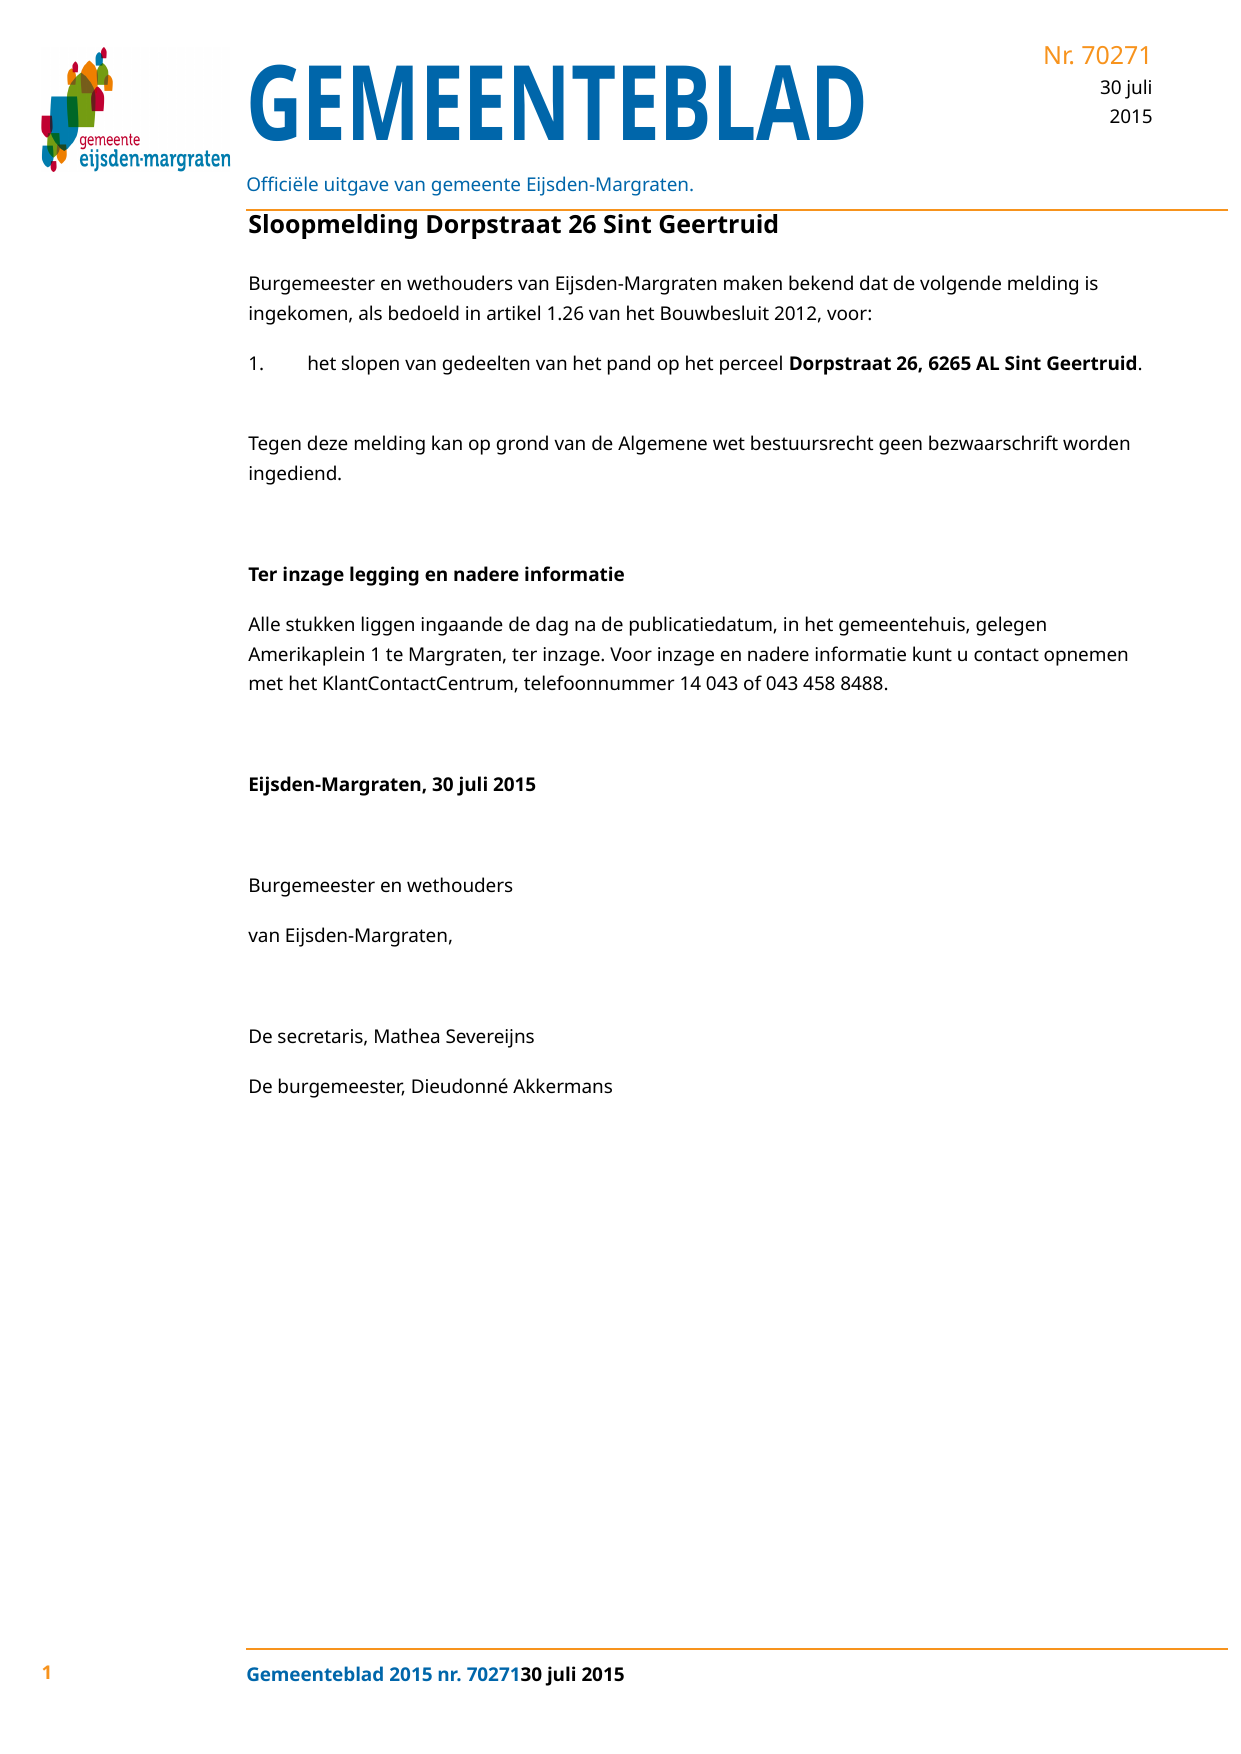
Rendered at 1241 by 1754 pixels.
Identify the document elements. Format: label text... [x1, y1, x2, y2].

text Tegen deze melding kan op grond van de Algemene wet bestuursrecht geen bezwaarschrift worden ingediend. [248, 430, 1152, 486]
text Sloopmelding Dorpstraat 26 Sint Geertruid [248, 211, 1152, 241]
text van Eijsden-Margraten, [248, 922, 1152, 948]
text Burgemeester en wethouders van Eijsden-Margraten maken bekend dat de volgende melding is ingekomen, als bedoeld in artikel 1.26 van het Bouwbesluit 2012, voor: [248, 270, 1152, 326]
text Eijsden-Margraten, 30 juli 2015 [248, 771, 1152, 797]
text De secretaris, Mathea Severeijns [248, 1023, 1152, 1049]
list het slopen van gedeelten van het pand op het perceel Dorpstraat 26, 6265 AL Sint Geertruid. [248, 350, 1152, 376]
text Burgemeester en wethouders [248, 872, 1152, 898]
text Ter inzage legging en nadere informatie [248, 561, 1152, 586]
text De burgemeester, Dieudonné Akkermans [248, 1074, 1152, 1099]
text Alle stukken liggen ingaande de dag na de publicatiedatum, in het gemeentehuis, gelegen Amerikaplein 1 te Margraten, ter inzage. Voor inzage en nadere informatie kunt u contact opnemen met het KlantContactCentrum, telefoonnummer 14 043 of 043 458 8488. [248, 611, 1152, 696]
picture [41, 47, 231, 172]
